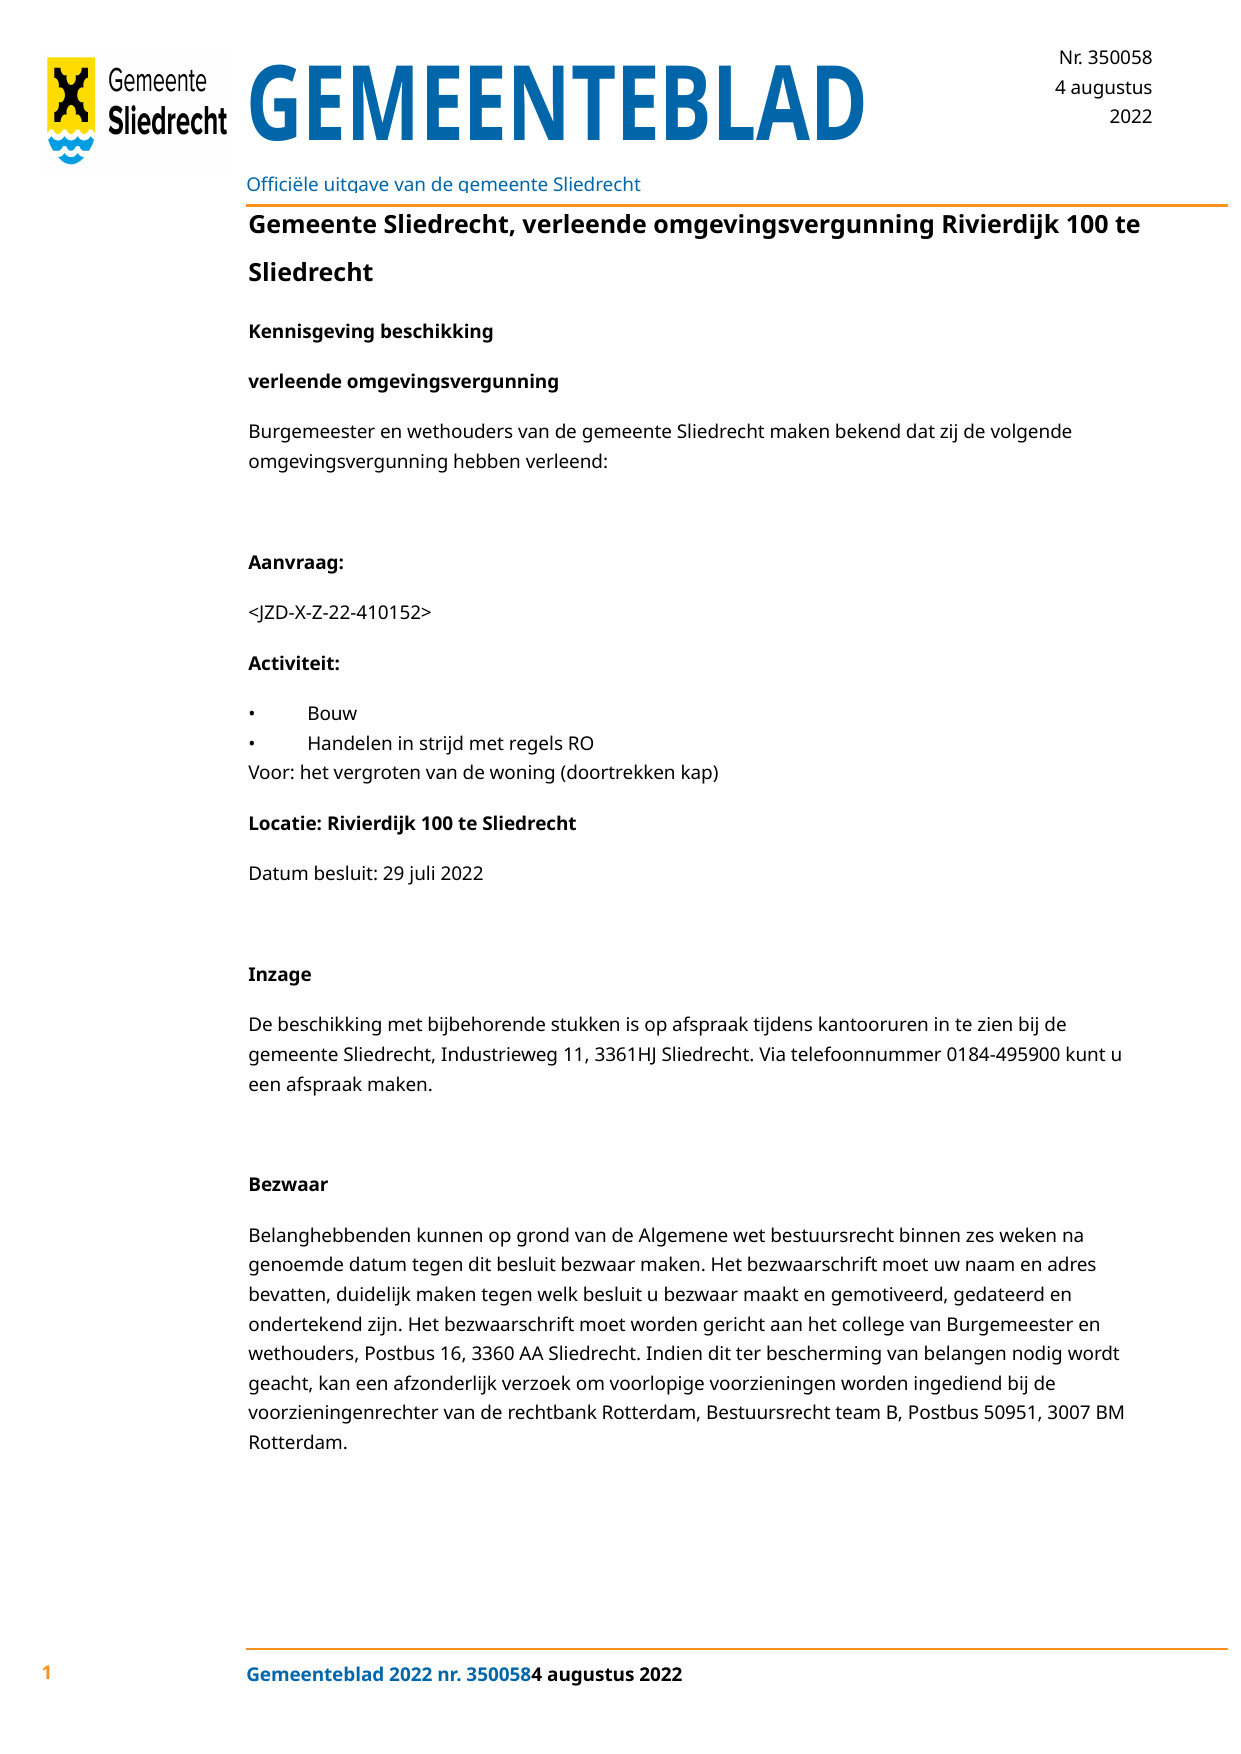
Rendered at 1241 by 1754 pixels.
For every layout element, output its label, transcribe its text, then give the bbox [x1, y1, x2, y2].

text Voor: het vergroten van de woning (doortrekken kap) [248, 759, 1152, 785]
text Gemeente Sliedrecht, verleende omgevingsvergunning Rivierdijk 100 te Sliedrecht [248, 207, 1152, 288]
text Aanvraag: [248, 549, 1152, 575]
text verleende omgevingsvergunning [248, 368, 1152, 394]
list Handelen in strijd met regels RO [248, 730, 1152, 756]
text <JZD-X-Z-22-410152> [248, 599, 1152, 625]
text Kennisgeving beschikking [248, 318, 1152, 344]
text Datum besluit: 29 juli 2022 [248, 860, 1152, 886]
text Locatie: Rivierdijk 100 te Sliedrecht [248, 810, 1152, 836]
text Bezwaar [248, 1172, 1152, 1197]
text Inzage [248, 961, 1152, 987]
list Bouw [248, 700, 1152, 726]
text De beschikking met bijbehorende stukken is op afspraak tijdens kantooruren in te zien bij de gemeente Sliedrecht, Industrieweg 11, 3361HJ Sliedrecht. Via telefoonnummer 0184-495900 kunt u een afspraak maken. [248, 1012, 1152, 1097]
text Burgemeester en wethouders van de gemeente Sliedrecht maken bekend dat zij de volgende omgevingsvergunning hebben verleend: [248, 419, 1152, 474]
text Belanghebbenden kunnen op grond van de Algemene wet bestuursrecht binnen zes weken na genoemde datum tegen dit besluit bezwaar maken. Het bezwaarschrift moet uw naam en adres bevatten, duidelijk maken tegen welk besluit u bezwaar maakt en gemotiveerd, gedateerd en ondertekend zijn. Het bezwaarschrift moet worden gericht aan het college van Burgemeester en wethouders, Postbus 16, 3360 AA Sliedrecht. Indien dit ter bescherming van belangen nodig wordt geacht, kan een afzonderlijk verzoek om voorlopige voorzieningen worden ingediend bij de voorzieningenrechter van de rechtbank Rotterdam, Bestuursrecht team B, Postbus 50951, 3007 BM Rotterdam. [248, 1222, 1152, 1455]
text Activiteit: [248, 650, 1152, 676]
picture [41, 47, 231, 172]
